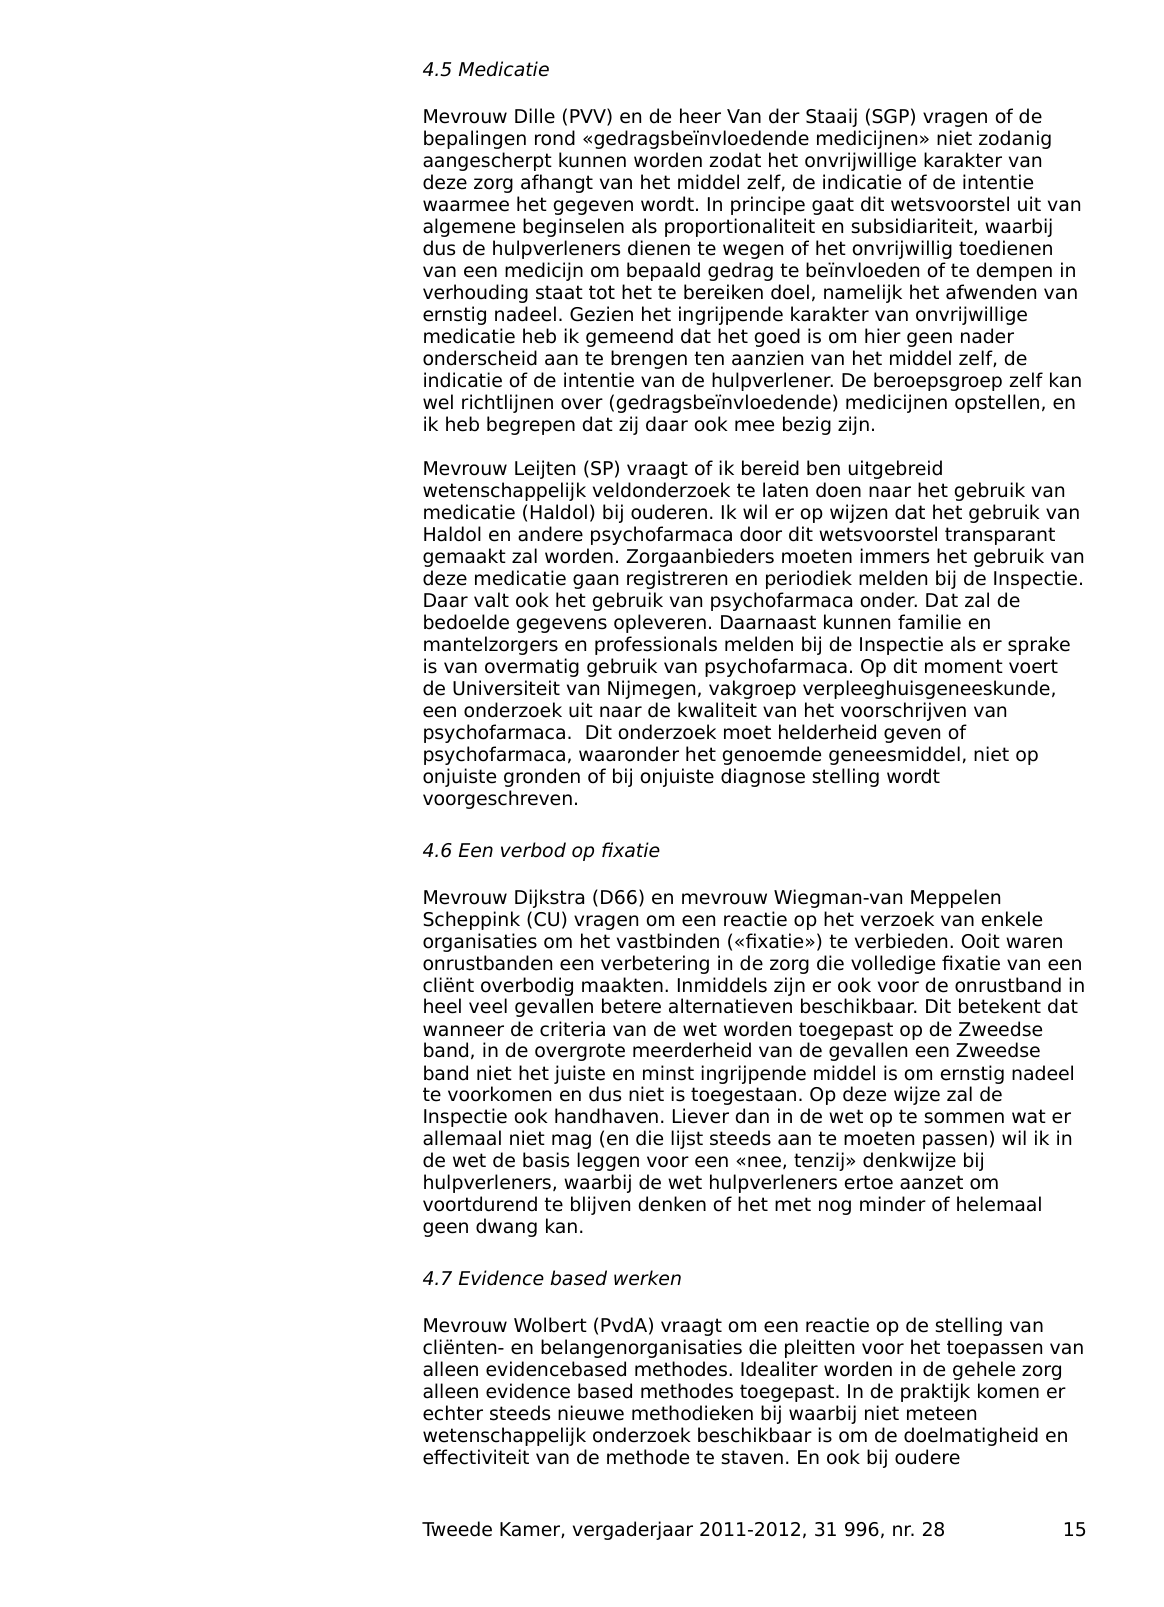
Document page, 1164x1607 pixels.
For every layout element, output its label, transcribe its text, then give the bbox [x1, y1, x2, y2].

text Mevrouw Dijkstra (D66) en mevrouw Wiegman-van Meppelen Scheppink (CU) vragen om een reactie op het verzoek van enkele organisaties om het vastbinden («fixatie») te verbieden. Ooit waren onrustbanden een verbetering in de zorg die volledige fixatie van een cliënt overbodig maakten. Inmiddels zijn er ook voor de onrustband in heel veel gevallen betere alternatieven beschikbaar. Dit betekent dat wanneer de criteria van de wet worden toegepast op de Zweedse band, in de overgrote meerderheid van de gevallen een Zweedse band niet het juiste en minst ingrijpende middel is om ernstig nadeel te voorkomen en dus niet is toegestaan. Op deze wijze zal de Inspectie ook handhaven. Liever dan in de wet op te sommen wat er allemaal niet mag (en die lijst steeds aan te moeten passen) wil ik in de wet de basis leggen voor een «nee, tenzij» denkwijze bij hulpverleners, waarbij de wet hulpverleners ertoe aanzet om voortdurend te blijven denken of het met nog minder of helemaal geen dwang kan. [422, 887, 1087, 1238]
text Mevrouw Leijten (SP) vraagt of ik bereid ben uitgebreid wetenschappelijk veldonderzoek te laten doen naar het gebruik van medicatie (Haldol) bij ouderen. Ik wil er op wijzen dat het gebruik van Haldol en andere psychofarmaca door dit wetsvoorstel transparant gemaakt zal worden. Zorgaanbieders moeten immers het gebruik van deze medicatie gaan registreren en periodiek melden bij de Inspectie. Daar valt ook het gebruik van psychofarmaca onder. Dat zal de bedoelde gegevens opleveren. Daarnaast kunnen familie en mantelzorgers en professionals melden bij de Inspectie als er sprake is van overmatig gebruik van psychofarmaca. Op dit moment voert de Universiteit van Nijmegen, vakgroep verpleeghuisgeneeskunde, een onderzoek uit naar de kwaliteit van het voorschrijven van psychofarmaca. Dit onderzoek moet helderheid geven of psychofarmaca, waaronder het genoemde geneesmiddel, niet op onjuiste gronden of bij onjuiste diagnose stelling wordt voorgeschreven. [422, 458, 1087, 809]
subtitle 4.6 Een verbod op fixatie [422, 839, 1087, 862]
subtitle 4.7 Evidence based werken [422, 1268, 1087, 1290]
text Mevrouw Wolbert (PvdA) vraagt om een reactie op de stelling van cliënten- en belangenorganisaties die pleitten voor het toepassen van alleen evidencebased methodes. Idealiter worden in de gehele zorg alleen evidence based methodes toegepast. In de praktijk komen er echter steeds nieuwe methodieken bij waarbij niet meteen wetenschappelijk onderzoek beschikbaar is om de doelmatigheid en effectiviteit van de methode te staven. En ook bij oudere [422, 1315, 1087, 1469]
text Mevrouw Dille (PVV) en de heer Van der Staaij (SGP) vragen of de bepalingen rond «gedragsbeïnvloedende medicijnen» niet zodanig aangescherpt kunnen worden zodat het onvrijwillige karakter van deze zorg afhangt van het middel zelf, de indicatie of de intentie waarmee het gegeven wordt. In principe gaat dit wetsvoorstel uit van algemene beginselen als proportionaliteit en subsidiariteit, waarbij dus de hulpverleners dienen te wegen of het onvrijwillig toedienen van een medicijn om bepaald gedrag te beïnvloeden of te dempen in verhouding staat tot het te bereiken doel, namelijk het afwenden van ernstig nadeel. Gezien het ingrijpende karakter van onvrijwillige medicatie heb ik gemeend dat het goed is om hier geen nader onderscheid aan te brengen ten aanzien van het middel zelf, de indicatie of de intentie van de hulpverlener. De beroepsgroep zelf kan wel richtlijnen over (gedragsbeïnvloedende) medicijnen opstellen, en ik heb begrepen dat zij daar ook mee bezig zijn. [422, 106, 1087, 436]
subtitle 4.5 Medicatie [422, 59, 1087, 81]
